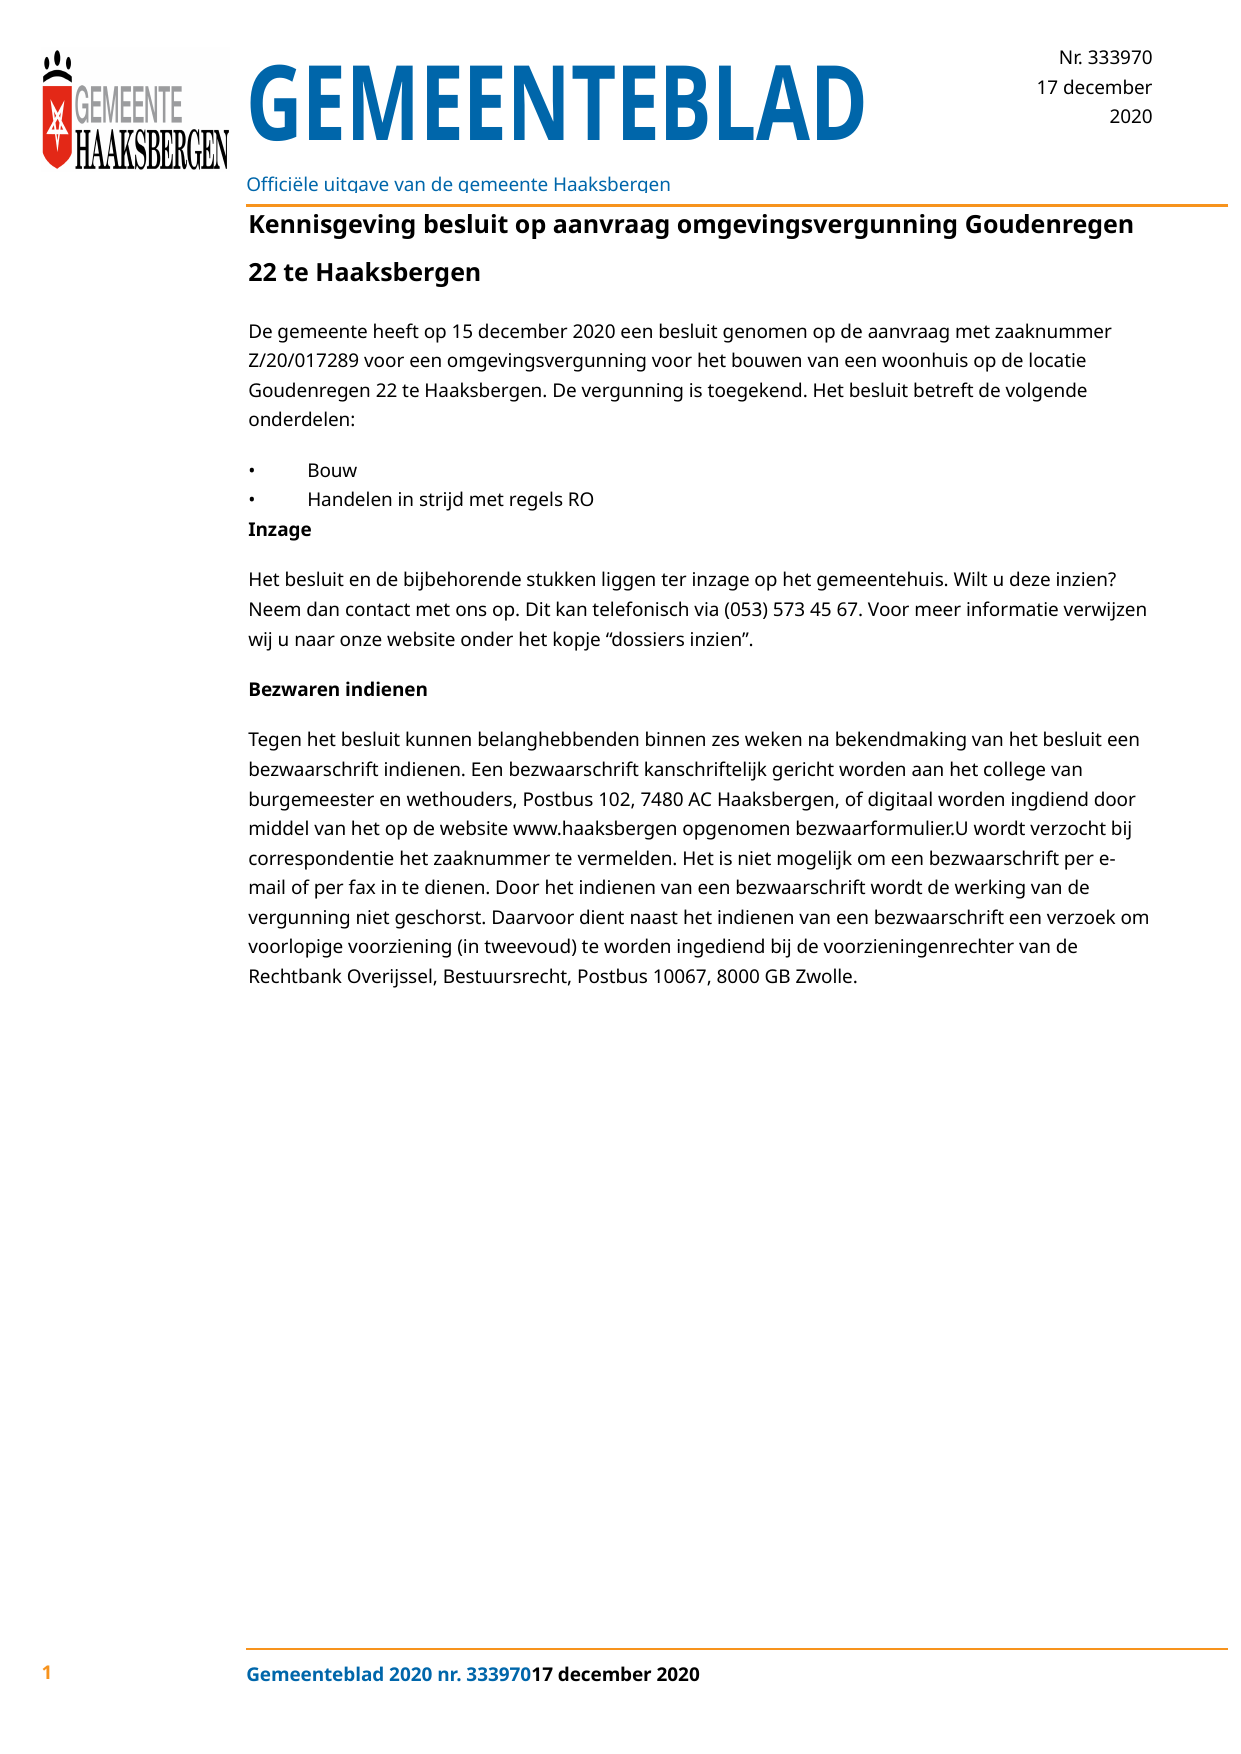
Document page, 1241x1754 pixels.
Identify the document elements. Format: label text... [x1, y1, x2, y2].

list Bouw [248, 457, 1152, 483]
list Handelen in strijd met regels RO [248, 487, 1152, 512]
text Inzage [248, 516, 1152, 542]
text Kennisgeving besluit op aanvraag omgevingsvergunning Goudenregen 22 te Haaksbergen [248, 207, 1152, 288]
text Het besluit en de bijbehorende stukken liggen ter inzage op het gemeentehuis. Wilt u deze inzien? Neem dan contact met ons op. Dit kan telefonisch via (053) 573 45 67. Voor meer informatie verwijzen wij u naar onze website onder het kopje “dossiers inzien”. [248, 567, 1152, 652]
text Tegen het besluit kunnen belanghebbenden binnen zes weken na bekendmaking van het besluit een bezwaarschrift indienen. Een bezwaarschrift kanschriftelijk gericht worden aan het college van burgemeester en wethouders, Postbus 102, 7480 AC Haaksbergen, of digitaal worden ingdiend door middel van het op de website www.haaksbergen opgenomen bezwaarformulier.U wordt verzocht bij correspondentie het zaaknummer te vermelden. Het is niet mogelijk om een bezwaarschrift per e-mail of per fax in te dienen. Door het indienen van een bezwaarschrift wordt de werking van de vergunning niet geschorst. Daarvoor dient naast het indienen van een bezwaarschrift een verzoek om voorlopige voorziening (in tweevoud) te worden ingediend bij de voorzieningenrechter van de Rechtbank Overijssel, Bestuursrecht, Postbus 10067, 8000 GB Zwolle. [248, 727, 1152, 989]
text De gemeente heeft op 15 december 2020 een besluit genomen op de aanvraag met zaaknummer Z/20/017289 voor een omgevingsvergunning voor het bouwen van een woonhuis op de locatie Goudenregen 22 te Haaksbergen. De vergunning is toegekend. Het besluit betreft de volgende onderdelen: [248, 318, 1152, 432]
text Bezwaren indienen [248, 676, 1152, 702]
picture [41, 47, 231, 172]
